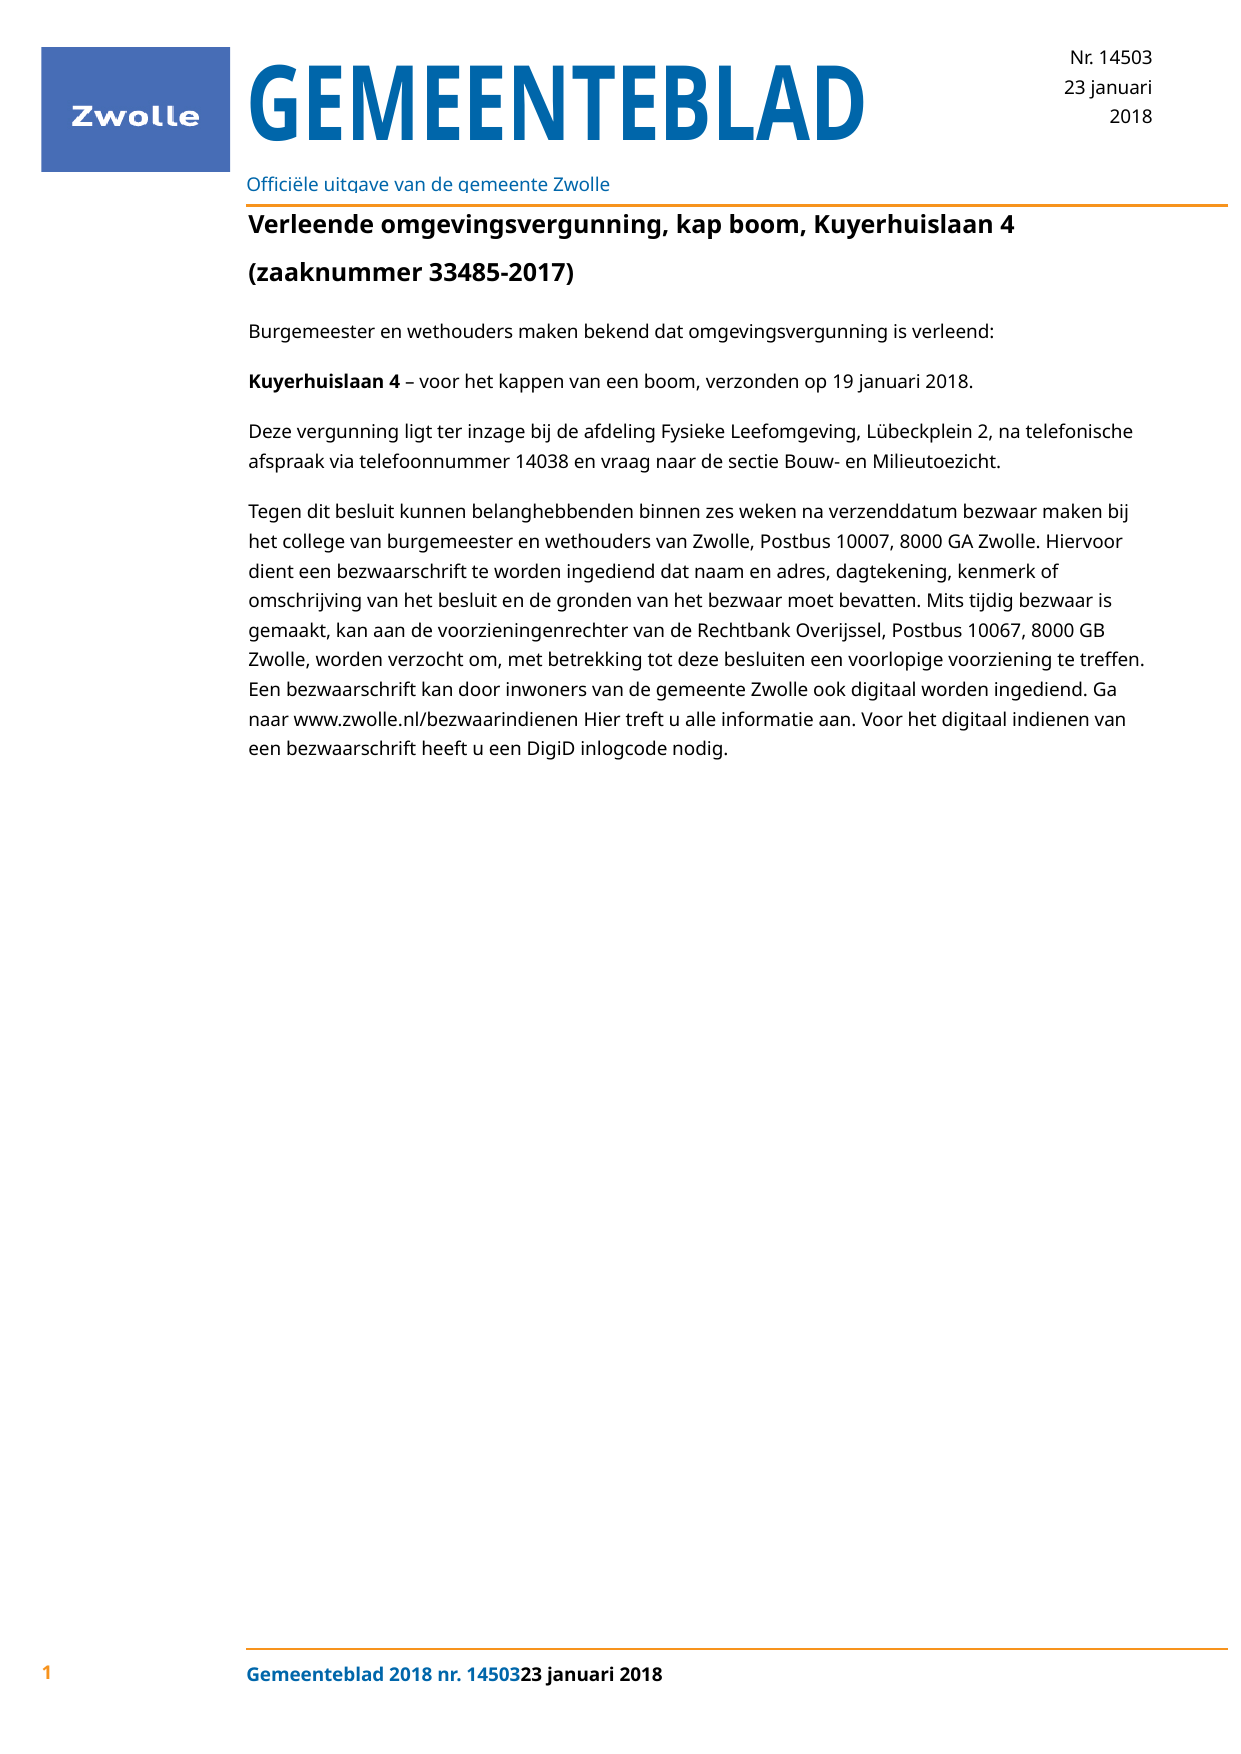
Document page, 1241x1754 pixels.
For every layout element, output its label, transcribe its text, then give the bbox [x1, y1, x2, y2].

picture [41, 47, 231, 172]
text Tegen dit besluit kunnen belanghebbenden binnen zes weken na verzenddatum bezwaar maken bij het college van burgemeester en wethouders van Zwolle, Postbus 10007, 8000 GA Zwolle. Hiervoor dient een bezwaarschrift te worden ingediend dat naam en adres, dagtekening, kenmerk of omschrijving van het besluit en de gronden van het bezwaar moet bevatten. Mits tijdig bezwaar is gemaakt, kan aan de voorzieningenrechter van de Rechtbank Overijssel, Postbus 10067, 8000 GB Zwolle, worden verzocht om, met betrekking tot deze besluiten een voorlopige voorziening te treffen. Een bezwaarschrift kan door inwoners van de gemeente Zwolle ook digitaal worden ingediend. Ga naar www.zwolle.nl/bezwaarindienen Hier treft u alle informatie aan. Voor het digitaal indienen van een bezwaarschrift heeft u een DigiD inlogcode nodig. [248, 499, 1152, 761]
text Verleende omgevingsvergunning, kap boom, Kuyerhuislaan 4 (zaaknummer 33485-2017) [248, 207, 1152, 288]
text Kuyerhuislaan 4 – voor het kappen van een boom, verzonden op 19 januari 2018. [248, 368, 1152, 394]
text Burgemeester en wethouders maken bekend dat omgevingsvergunning is verleend: [248, 318, 1152, 344]
text Deze vergunning ligt ter inzage bij de afdeling Fysieke Leefomgeving, Lübeckplein 2, na telefonische afspraak via telefoonnummer 14038 en vraag naar de sectie Bouw- en Milieutoezicht. [248, 419, 1152, 474]
